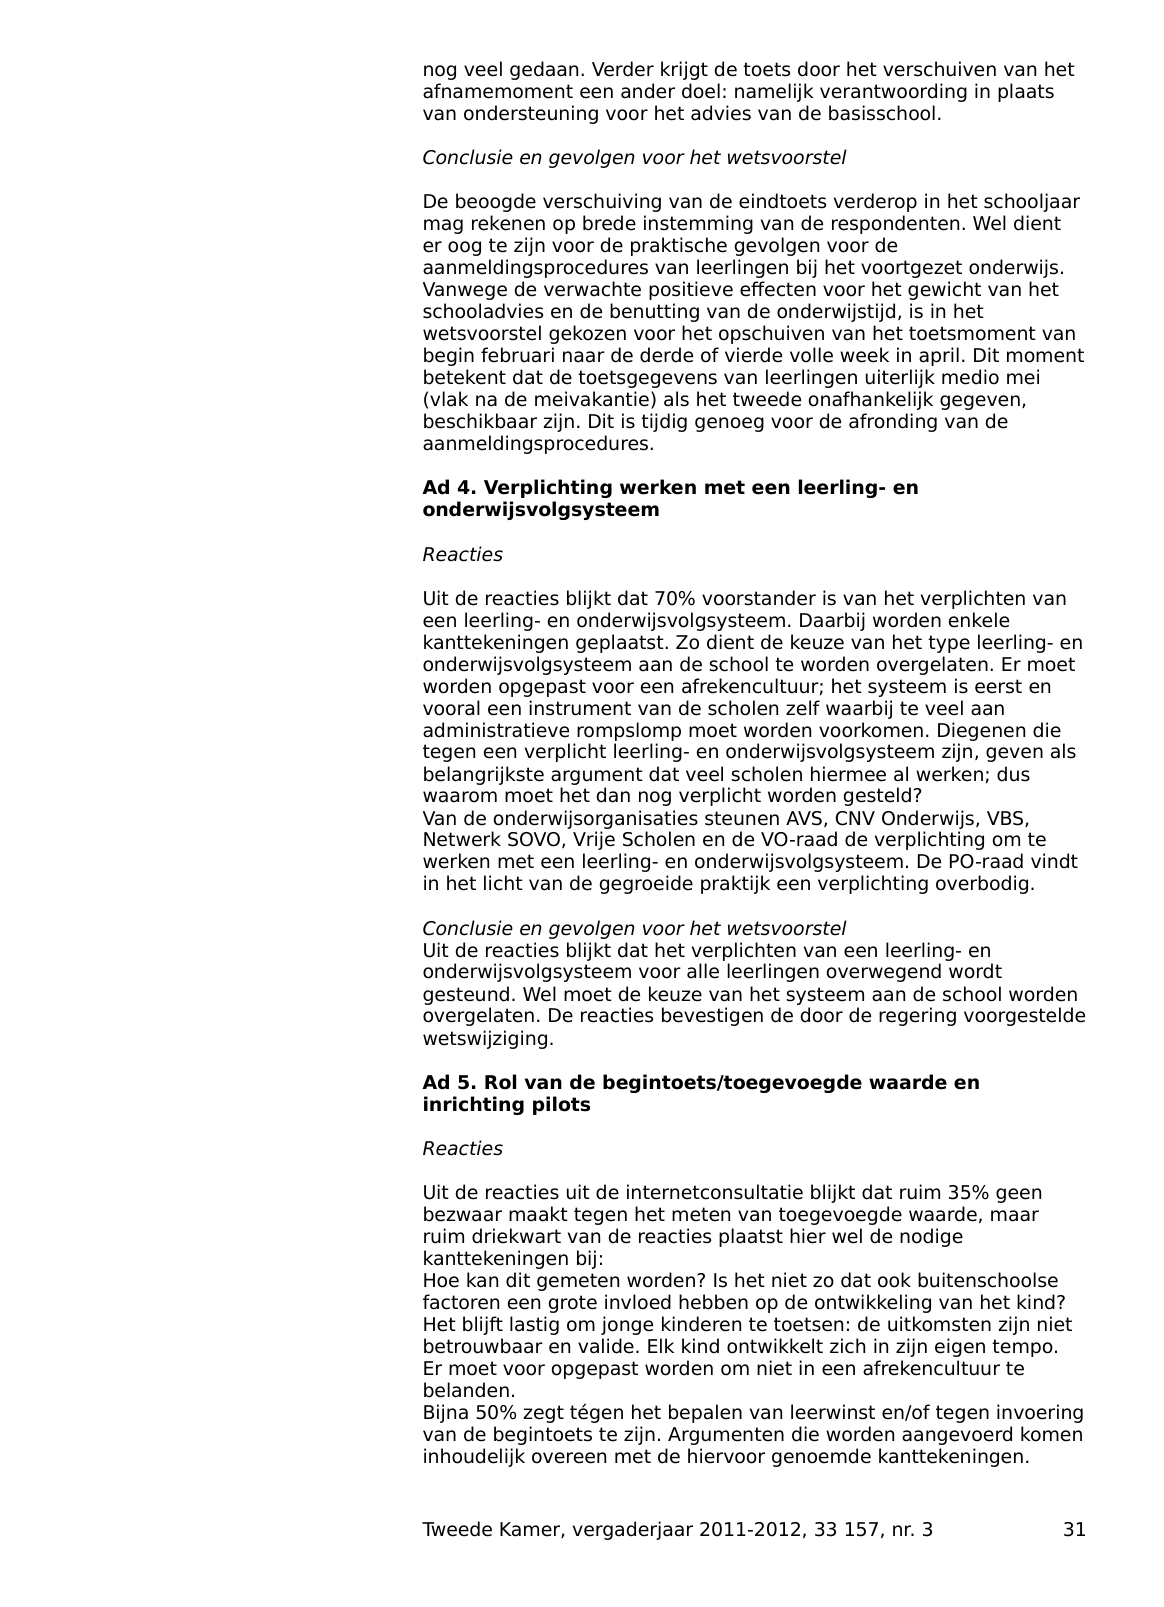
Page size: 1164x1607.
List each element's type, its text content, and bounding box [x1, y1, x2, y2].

subtitle Reacties [422, 1138, 1087, 1160]
subtitle Ad 4. Verplichting werken met een leerling- en onderwijsvolgsysteem [422, 477, 1087, 521]
text Van de onderwijsorganisaties steunen AVS, CNV Onderwijs, VBS, Netwerk SOVO, Vrije Scholen en de VO-raad de verplichting om te werken met een leerling- en onderwijsvolgsysteem. De PO-raad vindt in het licht van de gegroeide praktijk een verplichting overbodig. [422, 807, 1087, 895]
text Uit de reacties uit de internetconsultatie blijkt dat ruim 35% geen bezwaar maakt tegen het meten van toegevoegde waarde, maar ruim driekwart van de reacties plaatst hier wel de nodige kanttekeningen bij: [422, 1182, 1087, 1270]
text Hoe kan dit gemeten worden? Is het niet zo dat ook buitenschoolse factoren een grote invloed hebben op de ontwikkeling van het kind? [422, 1270, 1087, 1314]
text Vanwege de verwachte positieve effecten voor het gewicht van het schooladvies en de benutting van de onderwijstijd, is in het wetsvoorstel gekozen voor het opschuiven van het toetsmoment van begin februari naar de derde of vierde volle week in april. Dit moment betekent dat de toetsgegevens van leerlingen uiterlijk medio mei (vlak na de meivakantie) als het tweede onafhankelijk gegeven, beschikbaar zijn. Dit is tijdig genoeg voor de afronding van de aanmeldingsprocedures. [422, 279, 1087, 455]
subtitle Conclusie en gevolgen voor het wetsvoorstel [422, 917, 1087, 939]
text nog veel gedaan. Verder krijgt de toets door het verschuiven van het afnamemoment een ander doel: namelijk verantwoording in plaats van ondersteuning voor het advies van de basisschool. [422, 59, 1087, 125]
subtitle Ad 5. Rol van de begintoets/toegevoegde waarde en inrichting pilots [422, 1072, 1087, 1116]
text Uit de reacties blijkt dat het verplichten van een leerling- en onderwijsvolgsysteem voor alle leerlingen overwegend wordt gesteund. Wel moet de keuze van het systeem aan de school worden overgelaten. De reacties bevestigen de door de regering voorgestelde wetswijziging. [422, 939, 1087, 1049]
text De beoogde verschuiving van de eindtoets verderop in het schooljaar mag rekenen op brede instemming van de respondenten. Wel dient er oog te zijn voor de praktische gevolgen voor de aanmeldingsprocedures van leerlingen bij het voortgezet onderwijs. [422, 191, 1087, 279]
subtitle Reacties [422, 543, 1087, 565]
text Er moet voor opgepast worden om niet in een afrekencultuur te belanden. [422, 1358, 1087, 1402]
text Bijna 50% zegt tégen het bepalen van leerwinst en/of tegen invoering van de begintoets te zijn. Argumenten die worden aangevoerd komen inhoudelijk overeen met de hiervoor genoemde kanttekeningen. [422, 1402, 1087, 1468]
text Het blijft lastig om jonge kinderen te toetsen: de uitkomsten zijn niet betrouwbaar en valide. Elk kind ontwikkelt zich in zijn eigen tempo. [422, 1314, 1087, 1358]
text Uit de reacties blijkt dat 70% voorstander is van het verplichten van een leerling- en onderwijsvolgsysteem. Daarbij worden enkele kanttekeningen geplaatst. Zo dient de keuze van het type leerling- en onderwijsvolgsysteem aan de school te worden overgelaten. Er moet worden opgepast voor een afrekencultuur; het systeem is eerst en vooral een instrument van de scholen zelf waarbij te veel aan administratieve rompslomp moet worden voorkomen. Diegenen die tegen een verplicht leerling- en onderwijsvolgsysteem zijn, geven als belangrijkste argument dat veel scholen hiermee al werken; dus waarom moet het dan nog verplicht worden gesteld? [422, 588, 1087, 807]
subtitle Conclusie en gevolgen voor het wetsvoorstel [422, 147, 1087, 169]
